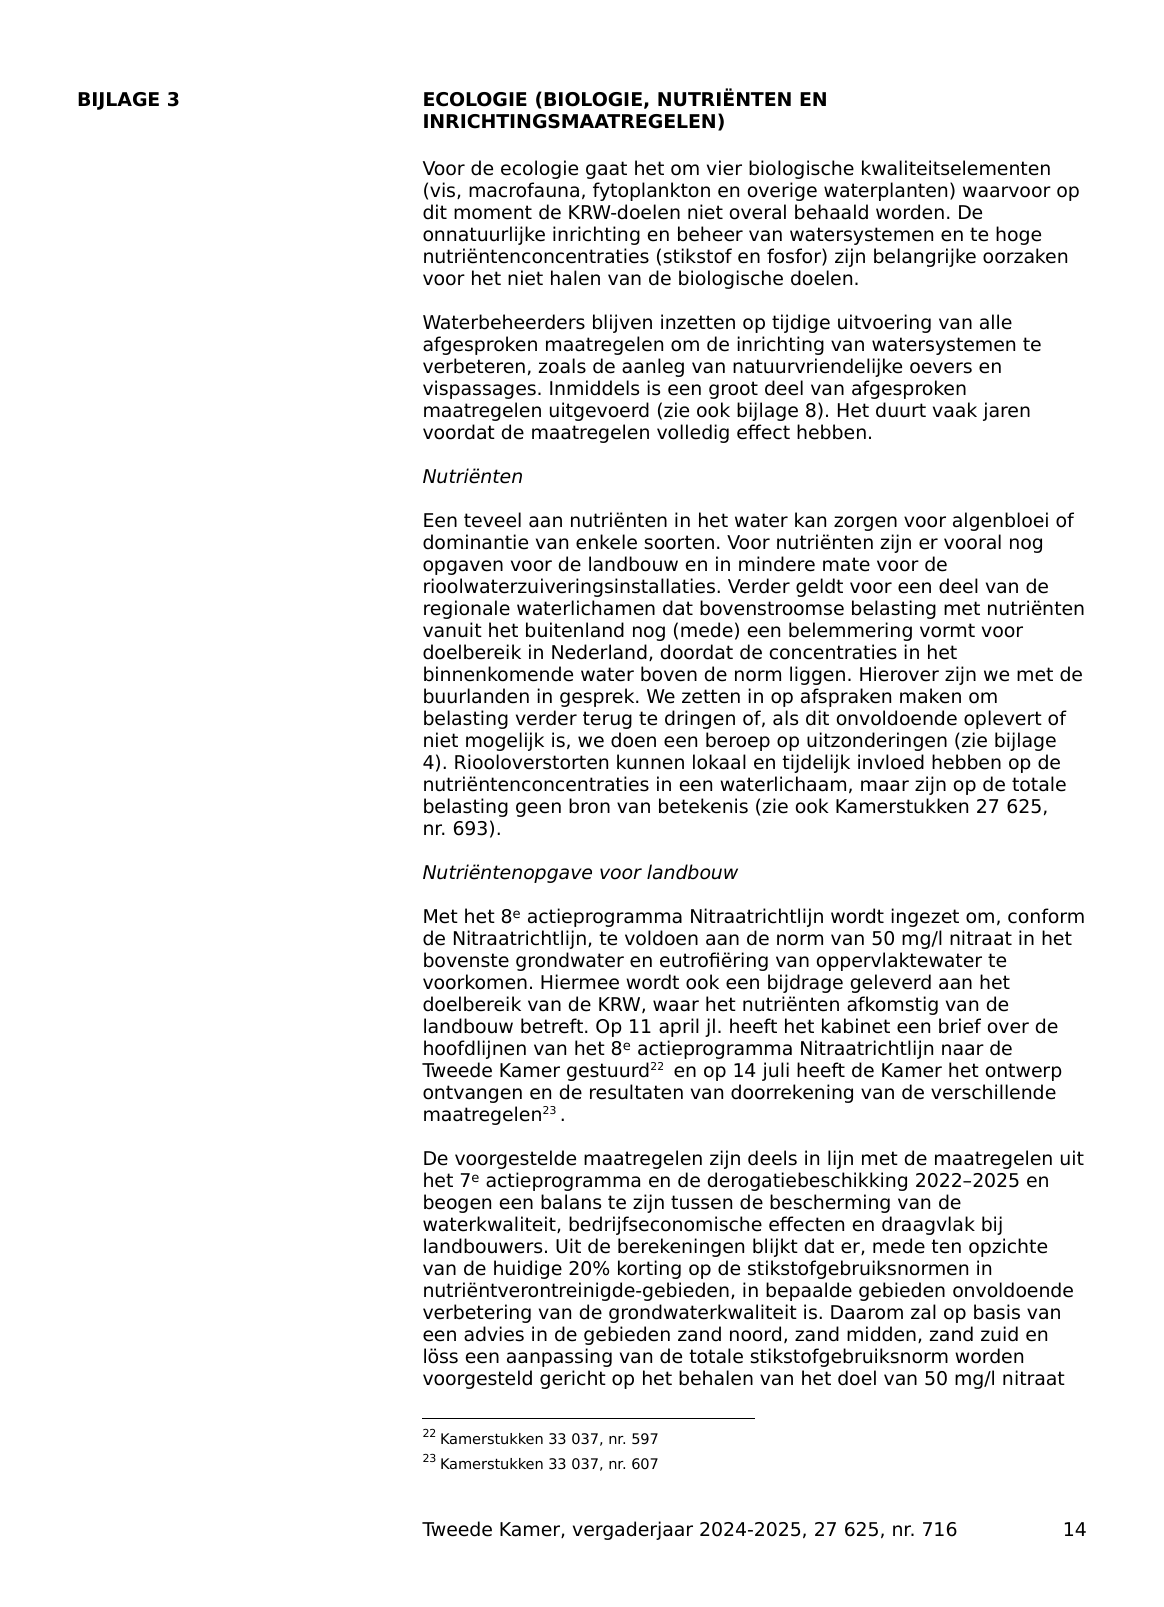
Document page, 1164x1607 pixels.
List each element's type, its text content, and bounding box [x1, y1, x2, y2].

text Een teveel aan nutriënten in het water kan zorgen voor algenbloei of dominantie van enkele soorten. Voor nutriënten zijn er vooral nog opgaven voor de landbouw en in mindere mate voor de rioolwaterzuiveringsinstallaties. Verder geldt voor een deel van de regionale waterlichamen dat bovenstroomse belasting met nutriënten vanuit het buitenland nog (mede) een belemmering vormt voor doelbereik in Nederland, doordat de concentraties in het binnenkomende water boven de norm liggen. Hierover zijn we met de buurlanden in gesprek. We zetten in op afspraken maken om belasting verder terug te dringen of, als dit onvoldoende oplevert of niet mogelijk is, we doen een beroep op uitzonderingen (zie bijlage 4). Riooloverstorten kunnen lokaal en tijdelijk invloed hebben op de nutriëntenconcentraties in een waterlichaam, maar zijn op de totale belasting geen bron van betekenis (zie ook Kamerstukken 27 625, nr. 693). [422, 510, 1087, 840]
subtitle Nutriënten [422, 466, 1087, 488]
subtitle Nutriëntenopgave voor landbouw [422, 862, 1087, 884]
text De voorgestelde maatregelen zijn deels in lijn met de maatregelen uit het 7e actieprogramma en de derogatiebeschikking 2022–2025 en beogen een balans te zijn tussen de bescherming van de waterkwaliteit, bedrijfseconomische effecten en draagvlak bij landbouwers. Uit de berekeningen blijkt dat er, mede ten opzichte van de huidige 20% korting op de stikstofgebruiksnormen in nutriëntverontreinigde-gebieden, in bepaalde gebieden onvoldoende verbetering van de grondwaterkwaliteit is. Daarom zal op basis van een advies in de gebieden zand noord, zand midden, zand zuid en löss een aanpassing van de totale stikstofgebruiksnorm worden voorgesteld gericht op het behalen van het doel van 50 mg/l nitraat [422, 1148, 1087, 1390]
text Kamerstukken 33 037, nr. 607 [422, 1452, 1087, 1474]
text Voor de ecologie gaat het om vier biologische kwaliteitselementen (vis, macrofauna, fytoplankton en overige waterplanten) waarvoor op dit moment de KRW-doelen niet overal behaald worden. De onnatuurlijke inrichting en beheer van watersystemen en te hoge nutriëntenconcentraties (stikstof en fosfor) zijn belangrijke oorzaken voor het niet halen van de biologische doelen. [422, 158, 1087, 290]
text Kamerstukken 33 037, nr. 597 [422, 1427, 1087, 1449]
subtitle BIJLAGE 3 ECOLOGIE (BIOLOGIE, NUTRIËNTEN EN INRICHTINGSMAATREGELEN) [77, 89, 1087, 133]
text Met het 8e actieprogramma Nitraatrichtlijn wordt ingezet om, conform de Nitraatrichtlijn, te voldoen aan de norm van 50 mg/l nitraat in het bovenste grondwater en eutrofiëring van oppervlaktewater te voorkomen. Hiermee wordt ook een bijdrage geleverd aan het doelbereik van de KRW, waar het nutriënten afkomstig van de landbouw betreft. Op 11 april jl. heeft het kabinet een brief over de hoofdlijnen van het 8e actieprogramma Nitraatrichtlijn naar de Tweede Kamer gestuurd en op 14 juli heeft de Kamer het ontwerp ontvangen en de resultaten van doorrekening van de verschillende maatregelen. [422, 906, 1087, 1126]
text Waterbeheerders blijven inzetten op tijdige uitvoering van alle afgesproken maatregelen om de inrichting van watersystemen te verbeteren, zoals de aanleg van natuurvriendelijke oevers en vispassages. Inmiddels is een groot deel van afgesproken maatregelen uitgevoerd (zie ook bijlage 8). Het duurt vaak jaren voordat de maatregelen volledig effect hebben. [422, 312, 1087, 444]
